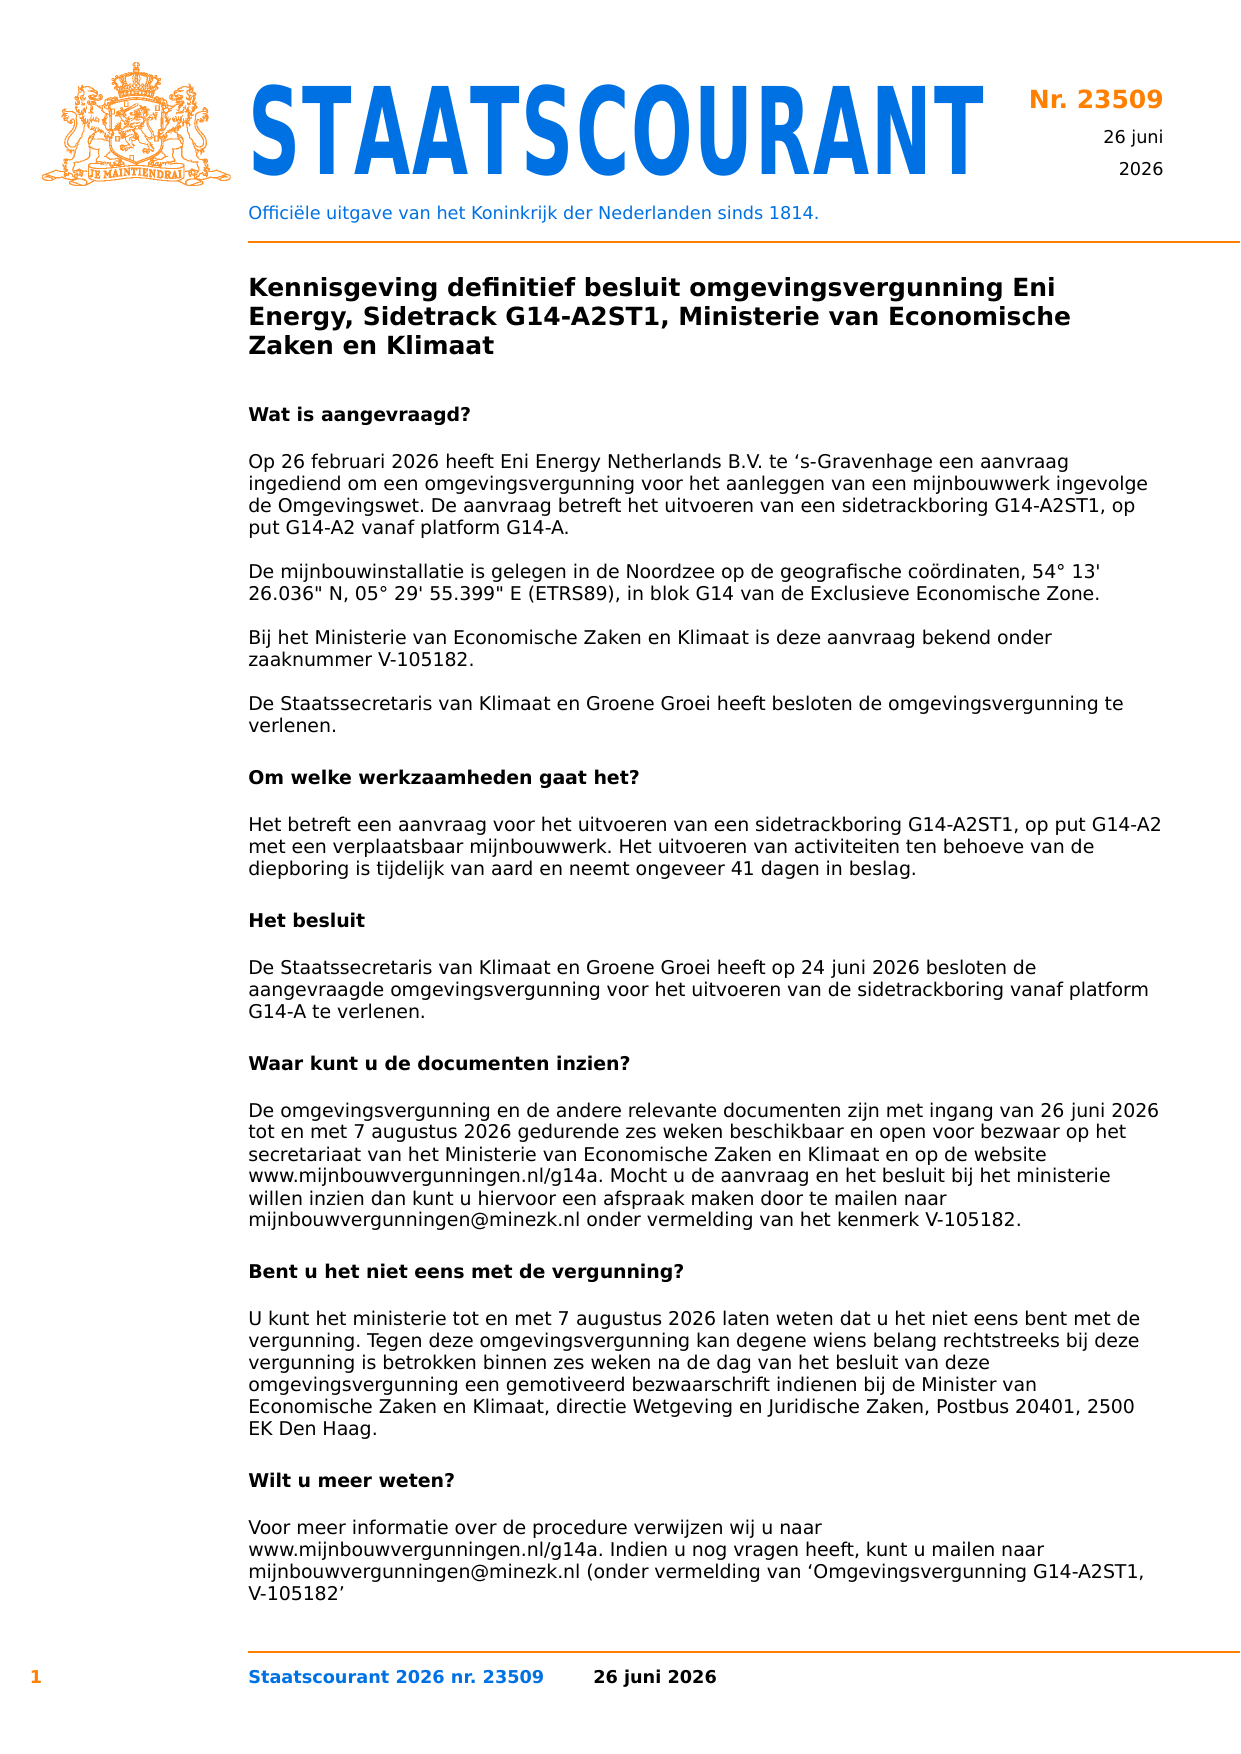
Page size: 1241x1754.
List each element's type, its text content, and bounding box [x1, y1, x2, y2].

subtitle Bent u het niet eens met de vergunning? [248, 1261, 1163, 1283]
text U kunt het ministerie tot en met 7 augustus 2026 laten weten dat u het niet eens bent met de vergunning. Tegen deze omgevingsvergunning kan degene wiens belang rechtstreeks bij deze vergunning is betrokken binnen zes weken na de dag van het besluit van deze omgevingsvergunning een gemotiveerd bezwaarschrift indienen bij de Minister van Economische Zaken en Klimaat, directie Wetgeving en Juridische Zaken, Postbus 20401, 2500 EK Den Haag. [248, 1308, 1163, 1440]
text Op 26 februari 2026 heeft Eni Energy Netherlands B.V. te ‘s-Gravenhage een aanvraag ingediend om een omgevingsvergunning voor het aanleggen van een mijnbouwwerk ingevolge de Omgevingswet. De aanvraag betreft het uitvoeren van een sidetrackboring G14-A2ST1, op put G14-A2 vanaf platform G14-A. [248, 451, 1163, 539]
table_cell 2026 [998, 153, 1240, 203]
subtitle Wat is aangevraagd? [248, 404, 1163, 426]
text Het betreft een aanvraag voor het uitvoeren van een sidetrackboring G14-A2ST1, op put G14-A2 met een verplaatsbaar mijnbouwwerk. Het uitvoeren van activiteiten ten behoeve van de diepboring is tijdelijk van aard en neemt ongeveer 41 dagen in beslag. [248, 814, 1163, 879]
subtitle Kennisgeving definitief besluit omgevingsvergunning Eni Energy, Sidetrack G14-A2ST1, Ministerie van Economische Zaken en Klimaat [248, 273, 1163, 361]
text Voor meer informatie over de procedure verwijzen wij u naar www.mijnbouwvergunningen.nl/g14a. Indien u nog vragen heeft, kunt u mailen naar mijnbouwvergunningen@minezk.nl (onder vermelding van ‘Omgevingsvergunning G14-A2ST1, V-105182’ [248, 1517, 1163, 1605]
text De Staatssecretaris van Klimaat en Groene Groei heeft besloten de omgevingsvergunning te verlenen. [248, 693, 1163, 737]
subtitle Waar kunt u de documenten inzien? [248, 1052, 1163, 1074]
text De mijnbouwinstallatie is gelegen in de Noordzee op de geografische coördinaten, 54° 13' 26.036" N, 05° 29' 55.399" E (ETRS89), in blok G14 van de Exclusieve Economische Zone. [248, 561, 1163, 605]
subtitle Wilt u meer weten? [248, 1470, 1163, 1492]
text De Staatssecretaris van Klimaat en Groene Groei heeft op 24 juni 2026 besloten de aangevraagde omgevingsvergunning voor het uitvoeren van de sidetrackboring vanaf platform G14-A te verlenen. [248, 957, 1163, 1022]
table_cell 26 juni [998, 121, 1240, 153]
subtitle Om welke werkzaamheden gaat het? [248, 767, 1163, 789]
table_header [25, 62, 248, 241]
text Bij het Ministerie van Economische Zaken en Klimaat is deze aanvraag bekend onder zaaknummer V-105182. [248, 627, 1163, 671]
table_header STAATSCOURANT [248, 62, 998, 203]
subtitle Het besluit [248, 909, 1163, 932]
text De omgevingsvergunning en de andere relevante documenten zijn met ingang van 26 juni 2026 tot en met 7 augustus 2026 gedurende zes weken beschikbaar en open voor bezwaar op het secretariaat van het Ministerie van Economische Zaken en Klimaat en op de website www.mijnbouwvergunningen.nl/g14a. Mocht u de aanvraag en het besluit bij het ministerie willen inzien dan kunt u hiervoor een afspraak maken door te mailen naar mijnbouwvergunningen@minezk.nl onder vermelding van het kenmerk V-105182. [248, 1099, 1163, 1231]
picture [41, 62, 231, 186]
table_cell Officiële uitgave van het Koninkrijk der Nederlanden sinds 1814. [248, 203, 1240, 241]
table_header Nr. 23509 [998, 62, 1240, 121]
